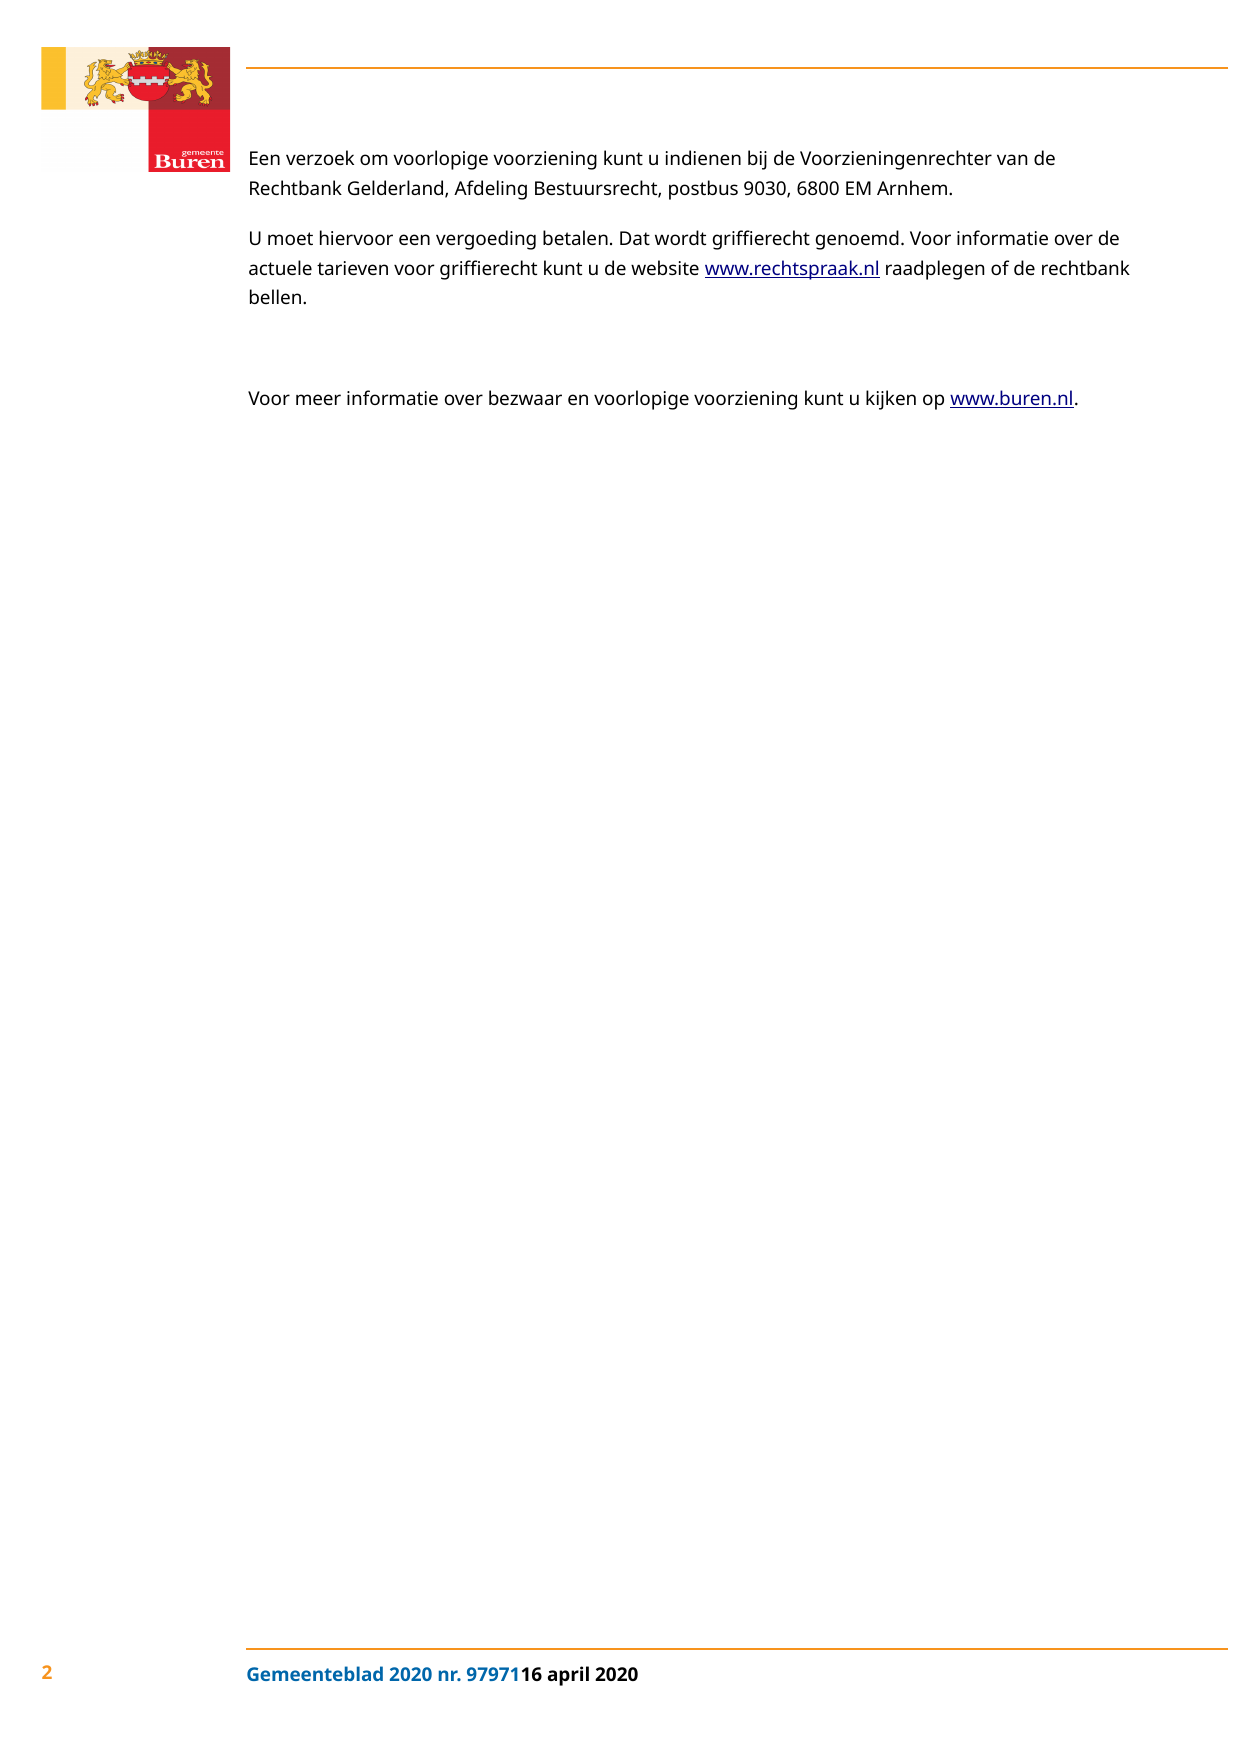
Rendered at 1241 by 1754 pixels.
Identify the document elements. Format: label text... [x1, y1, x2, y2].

text Voor meer informatie over bezwaar en voorlopige voorziening kunt u kijken op www.buren.nl. [248, 385, 1152, 411]
text Een verzoek om voorlopige voorziening kunt u indienen bij de Voorzieningenrechter van de Rechtbank Gelderland, Afdeling Bestuursrecht, postbus 9030, 6800 EM Arnhem. [248, 145, 1152, 201]
text U moet hiervoor een vergoeding betalen. Dat wordt griffierecht genoemd. Voor informatie over de actuele tarieven voor griffierecht kunt u de website www.rechtspraak.nl raadplegen of de rechtbank bellen. [248, 225, 1152, 310]
picture [41, 47, 231, 172]
